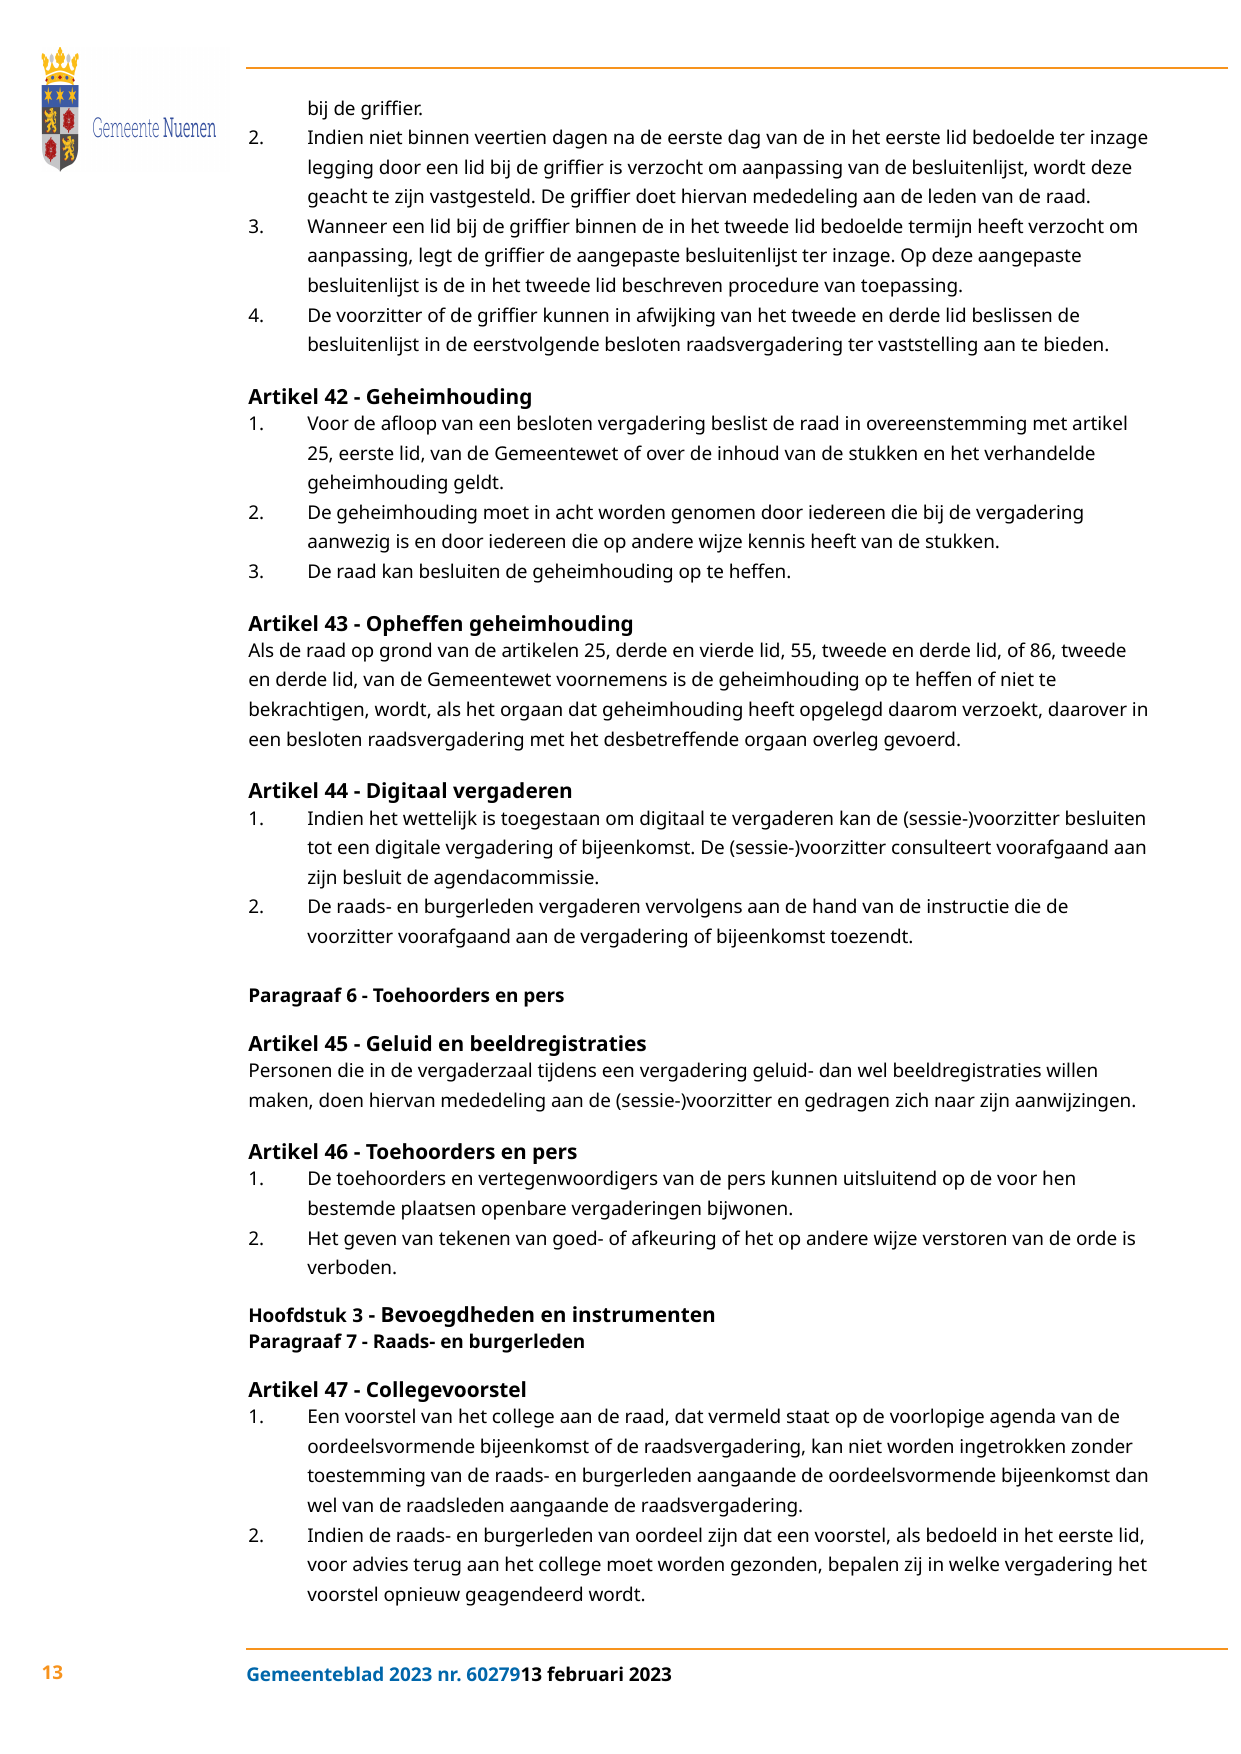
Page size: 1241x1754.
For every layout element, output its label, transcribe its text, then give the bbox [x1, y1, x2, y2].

list Voor de afloop van een besloten vergadering beslist de raad in overeenstemming met artikel 25, eerste lid, van de Gemeentewet of over de inhoud van de stukken en het verhandelde geheimhouding geldt. [248, 410, 1152, 495]
text Paragraaf 6 - Toehoorders en pers [248, 982, 1152, 1008]
text Artikel 45 - Geluid en beeldregistraties [248, 1029, 1152, 1057]
text Als de raad op grond van de artikelen 25, derde en vierde lid, 55, tweede en derde lid, of 86, tweede en derde lid, van de Gemeentewet voornemens is de geheimhouding op te heffen of niet te bekrachtigen, wordt, als het orgaan dat geheimhouding heeft opgelegd daarom verzoekt, daarover in een besloten raadsvergadering met het desbetreffende orgaan overleg gevoerd. [248, 637, 1152, 752]
text Artikel 46 - Toehoorders en pers [248, 1137, 1152, 1166]
list bij de griffier. [248, 95, 1152, 121]
text Artikel 43 - Opheffen geheimhouding [248, 609, 1152, 637]
list Het geven van tekenen van goed- of afkeuring of het op andere wijze verstoren van de orde is verboden. [248, 1225, 1152, 1280]
text Artikel 44 - Digitaal vergaderen [248, 776, 1152, 805]
list Wanneer een lid bij de griffier binnen de in het tweede lid bedoelde termijn heeft verzocht om aanpassing, legt de griffier de aangepaste besluitenlijst ter inzage. Op deze aangepaste besluitenlijst is de in het tweede lid beschreven procedure van toepassing. [248, 213, 1152, 298]
text Hoofdstuk 3 - Bevoegdheden en instrumenten [248, 1300, 1152, 1328]
text Paragraaf 7 - Raads- en burgerleden [248, 1328, 1152, 1354]
list Indien niet binnen veertien dagen na de eerste dag van de in het eerste lid bedoelde ter inzage legging door een lid bij de griffier is verzocht om aanpassing van de besluitenlijst, wordt deze geacht te zijn vastgesteld. De griffier doet hiervan mededeling aan de leden van de raad. [248, 124, 1152, 209]
list De raad kan besluiten de geheimhouding op te heffen. [248, 558, 1152, 584]
list De geheimhouding moet in acht worden genomen door iedereen die bij de vergadering aanwezig is en door iedereen die op andere wijze kennis heeft van de stukken. [248, 499, 1152, 554]
list De voorzitter of de griffier kunnen in afwijking van het tweede en derde lid beslissen de besluitenlijst in de eerstvolgende besloten raadsvergadering ter vaststelling aan te bieden. [248, 302, 1152, 357]
list Indien het wettelijk is toegestaan om digitaal te vergaderen kan de (sessie-)voorzitter besluiten tot een digitale vergadering of bijeenkomst. De (sessie-)voorzitter consulteert voorafgaand aan zijn besluit de agendacommissie. [248, 805, 1152, 889]
list De raads- en burgerleden vergaderen vervolgens aan de hand van de instructie die de voorzitter voorafgaand aan de vergadering of bijeenkomst toezendt. [248, 893, 1152, 949]
text Artikel 42 - Geheimhouding [248, 382, 1152, 410]
text Artikel 47 - Collegevoorstel [248, 1375, 1152, 1403]
text Personen die in de vergaderzaal tijdens een vergadering geluid- dan wel beeldregistraties willen maken, doen hiervan mededeling aan de (sessie-)voorzitter en gedragen zich naar zijn aanwijzingen. [248, 1057, 1152, 1112]
picture [41, 47, 231, 172]
list De toehoorders en vertegenwoordigers van de pers kunnen uitsluitend op de voor hen bestemde plaatsen openbare vergaderingen bijwonen. [248, 1166, 1152, 1221]
list Een voorstel van het college aan de raad, dat vermeld staat op de voorlopige agenda van de oordeelsvormende bijeenkomst of de raadsvergadering, kan niet worden ingetrokken zonder toestemming van de raads- en burgerleden aangaande de oordeelsvormende bijeenkomst dan wel van de raadsleden aangaande de raadsvergadering. [248, 1403, 1152, 1518]
list Indien de raads- en burgerleden van oordeel zijn dat een voorstel, als bedoeld in het eerste lid, voor advies terug aan het college moet worden gezonden, bepalen zij in welke vergadering het voorstel opnieuw geagendeerd wordt. [248, 1522, 1152, 1607]
